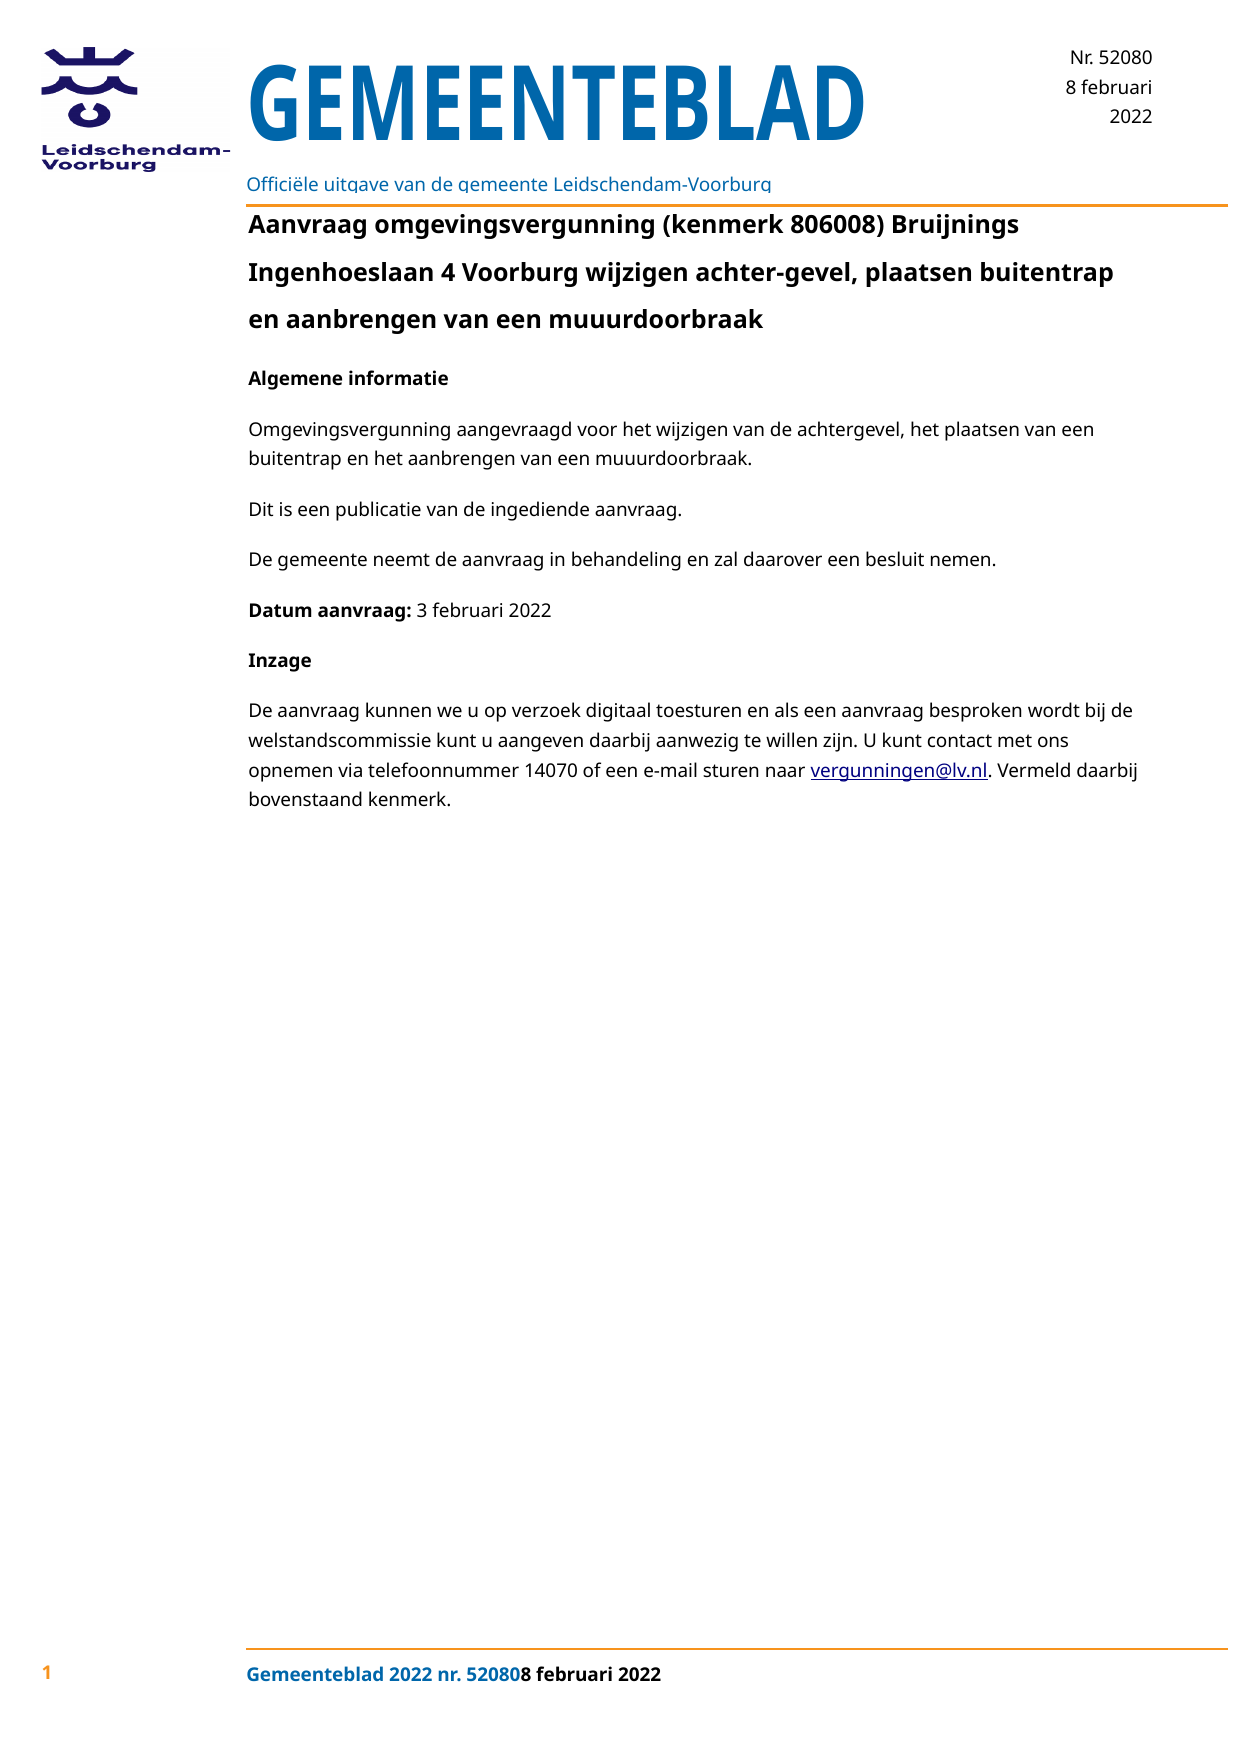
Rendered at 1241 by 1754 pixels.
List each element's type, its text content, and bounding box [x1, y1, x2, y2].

text Aanvraag omgevingsvergunning (kenmerk 806008) Bruijnings Ingenhoeslaan 4 Voorburg wijzigen achter-gevel, plaatsen buitentrap en aanbrengen van een muuurdoorbraak [248, 207, 1152, 336]
text De gemeente neemt de aanvraag in behandeling en zal daarover een besluit nemen. [248, 546, 1152, 572]
text Datum aanvraag: 3 februari 2022 [248, 597, 1152, 622]
text Omgevingsvergunning aangevraagd voor het wijzigen van de achtergevel, het plaatsen van een buitentrap en het aanbrengen van een muuurdoorbraak. [248, 416, 1152, 471]
text Algemene informatie [248, 366, 1152, 391]
picture [41, 47, 231, 172]
text Inzage [248, 647, 1152, 673]
text Dit is een publicatie van de ingediende aanvraag. [248, 496, 1152, 522]
text De aanvraag kunnen we u op verzoek digitaal toesturen en als een aanvraag besproken wordt bij de welstandscommissie kunt u aangeven daarbij aanwezig te willen zijn. U kunt contact met ons opnemen via telefoonnummer 14070 of een e-mail sturen naar vergunningen@lv.nl. Vermeld daarbij bovenstaand kenmerk. [248, 698, 1152, 812]
